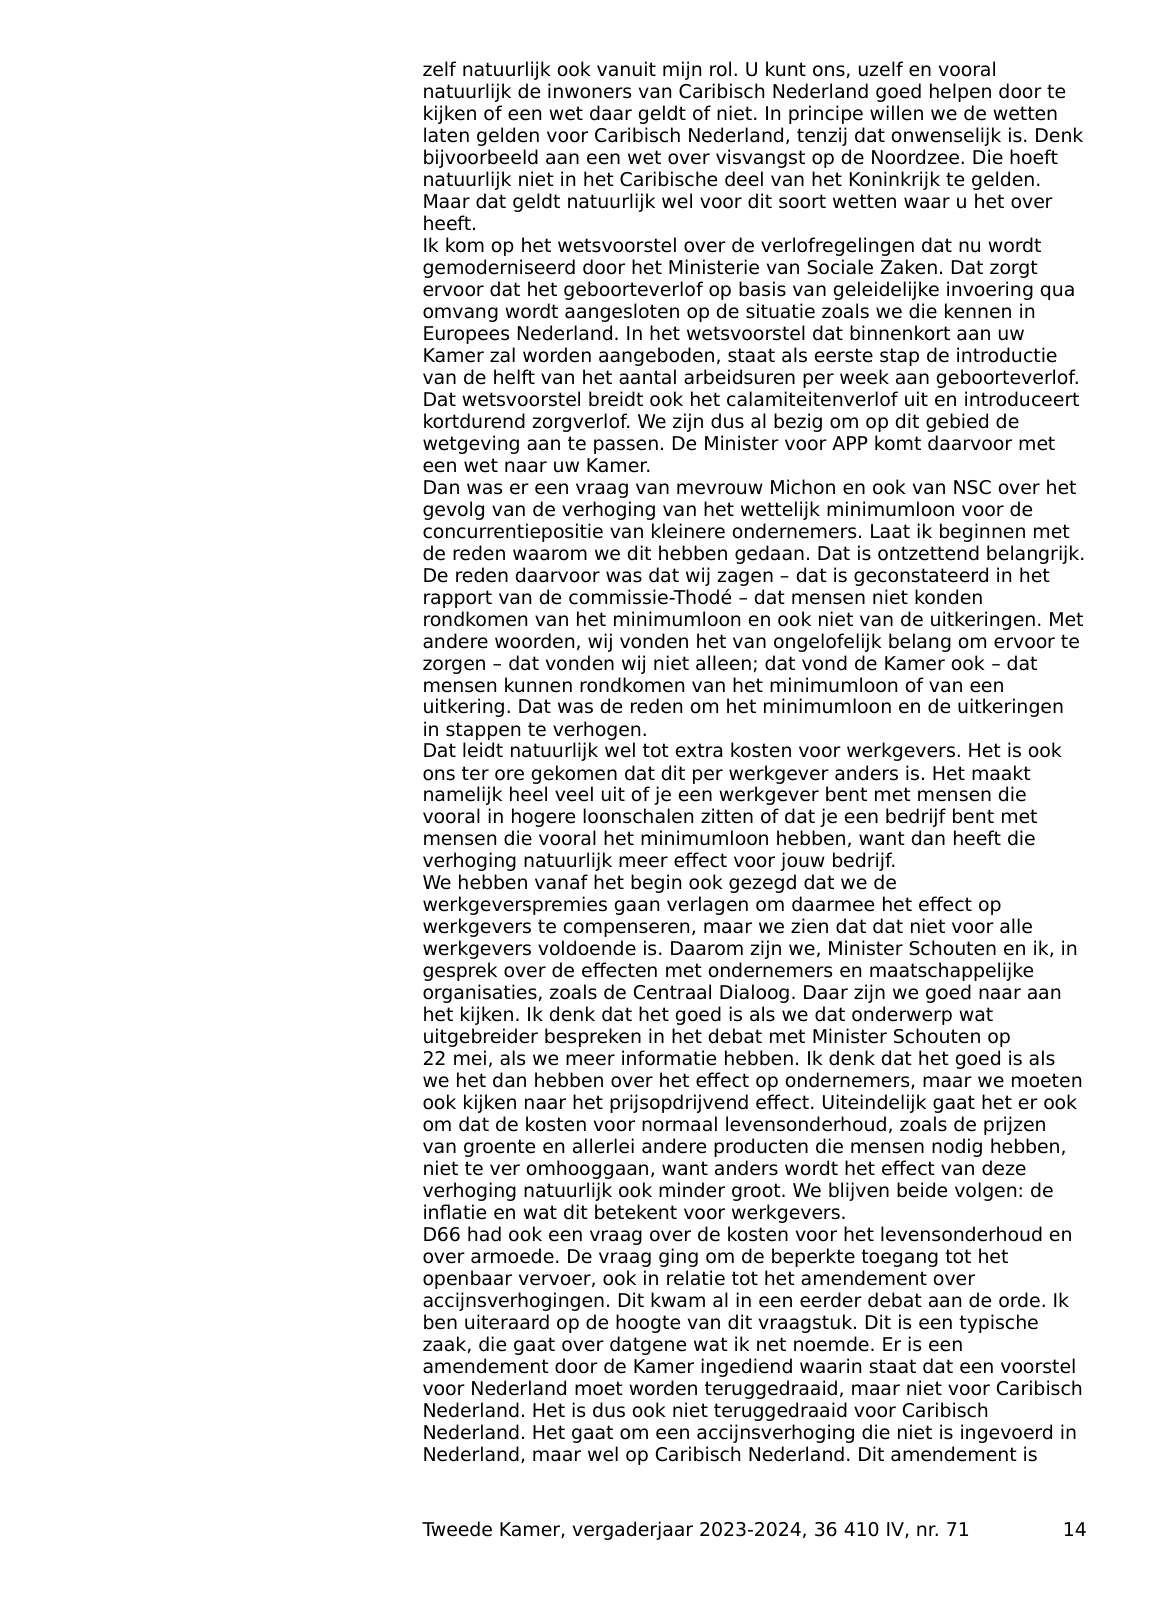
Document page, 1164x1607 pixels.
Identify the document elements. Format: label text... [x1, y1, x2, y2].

text zelf natuurlijk ook vanuit mijn rol. U kunt ons, uzelf en vooral natuurlijk de inwoners van Caribisch Nederland goed helpen door te kijken of een wet daar geldt of niet. In principe willen we de wetten laten gelden voor Caribisch Nederland, tenzij dat onwenselijk is. Denk bijvoorbeeld aan een wet over visvangst op de Noordzee. Die hoeft natuurlijk niet in het Caribische deel van het Koninkrijk te gelden. Maar dat geldt natuurlijk wel voor dit soort wetten waar u het over heeft. [422, 59, 1087, 235]
text Dan was er een vraag van mevrouw Michon en ook van NSC over het gevolg van de verhoging van het wettelijk minimumloon voor de concurrentiepositie van kleinere ondernemers. Laat ik beginnen met de reden waarom we dit hebben gedaan. Dat is ontzettend belangrijk. De reden daarvoor was dat wij zagen – dat is geconstateerd in het rapport van de commissie-Thodé – dat mensen niet konden rondkomen van het minimumloon en ook niet van de uitkeringen. Met andere woorden, wij vonden het van ongelofelijk belang om ervoor te zorgen – dat vonden wij niet alleen; dat vond de Kamer ook – dat mensen kunnen rondkomen van het minimumloon of van een uitkering. Dat was de reden om het minimumloon en de uitkeringen in stappen te verhogen. [422, 477, 1087, 740]
text We hebben vanaf het begin ook gezegd dat we de werkgeverspremies gaan verlagen om daarmee het effect op werkgevers te compenseren, maar we zien dat dat niet voor alle werkgevers voldoende is. Daarom zijn we, Minister Schouten en ik, in gesprek over de effecten met ondernemers en maatschappelijke organisaties, zoals de Centraal Dialoog. Daar zijn we goed naar aan het kijken. Ik denk dat het goed is als we dat onderwerp wat uitgebreider bespreken in het debat met Minister Schouten op 22 mei, als we meer informatie hebben. Ik denk dat het goed is als we het dan hebben over het effect op ondernemers, maar we moeten ook kijken naar het prijsopdrijvend effect. Uiteindelijk gaat het er ook om dat de kosten voor normaal levensonderhoud, zoals de prijzen van groente en allerlei andere producten die mensen nodig hebben, niet te ver omhooggaan, want anders wordt het effect van deze verhoging natuurlijk ook minder groot. We blijven beide volgen: de inflatie en wat dit betekent voor werkgevers. [422, 872, 1087, 1224]
text Dat leidt natuurlijk wel tot extra kosten voor werkgevers. Het is ook ons ter ore gekomen dat dit per werkgever anders is. Het maakt namelijk heel veel uit of je een werkgever bent met mensen die vooral in hogere loonschalen zitten of dat je een bedrijf bent met mensen die vooral het minimumloon hebben, want dan heeft die verhoging natuurlijk meer effect voor jouw bedrijf. [422, 740, 1087, 872]
text Ik kom op het wetsvoorstel over de verlofregelingen dat nu wordt gemoderniseerd door het Ministerie van Sociale Zaken. Dat zorgt ervoor dat het geboorteverlof op basis van geleidelijke invoering qua omvang wordt aangesloten op de situatie zoals we die kennen in Europees Nederland. In het wetsvoorstel dat binnenkort aan uw Kamer zal worden aangeboden, staat als eerste stap de introductie van de helft van het aantal arbeidsuren per week aan geboorteverlof. Dat wetsvoorstel breidt ook het calamiteitenverlof uit en introduceert kortdurend zorgverlof. We zijn dus al bezig om op dit gebied de wetgeving aan te passen. De Minister voor APP komt daarvoor met een wet naar uw Kamer. [422, 235, 1087, 477]
text D66 had ook een vraag over de kosten voor het levensonderhoud en over armoede. De vraag ging om de beperkte toegang tot het openbaar vervoer, ook in relatie tot het amendement over accijnsverhogingen. Dit kwam al in een eerder debat aan de orde. Ik ben uiteraard op de hoogte van dit vraagstuk. Dit is een typische zaak, die gaat over datgene wat ik net noemde. Er is een amendement door de Kamer ingediend waarin staat dat een voorstel voor Nederland moet worden teruggedraaid, maar niet voor Caribisch Nederland. Het is dus ook niet teruggedraaid voor Caribisch Nederland. Het gaat om een accijnsverhoging die niet is ingevoerd in Nederland, maar wel op Caribisch Nederland. Dit amendement is [422, 1224, 1087, 1466]
